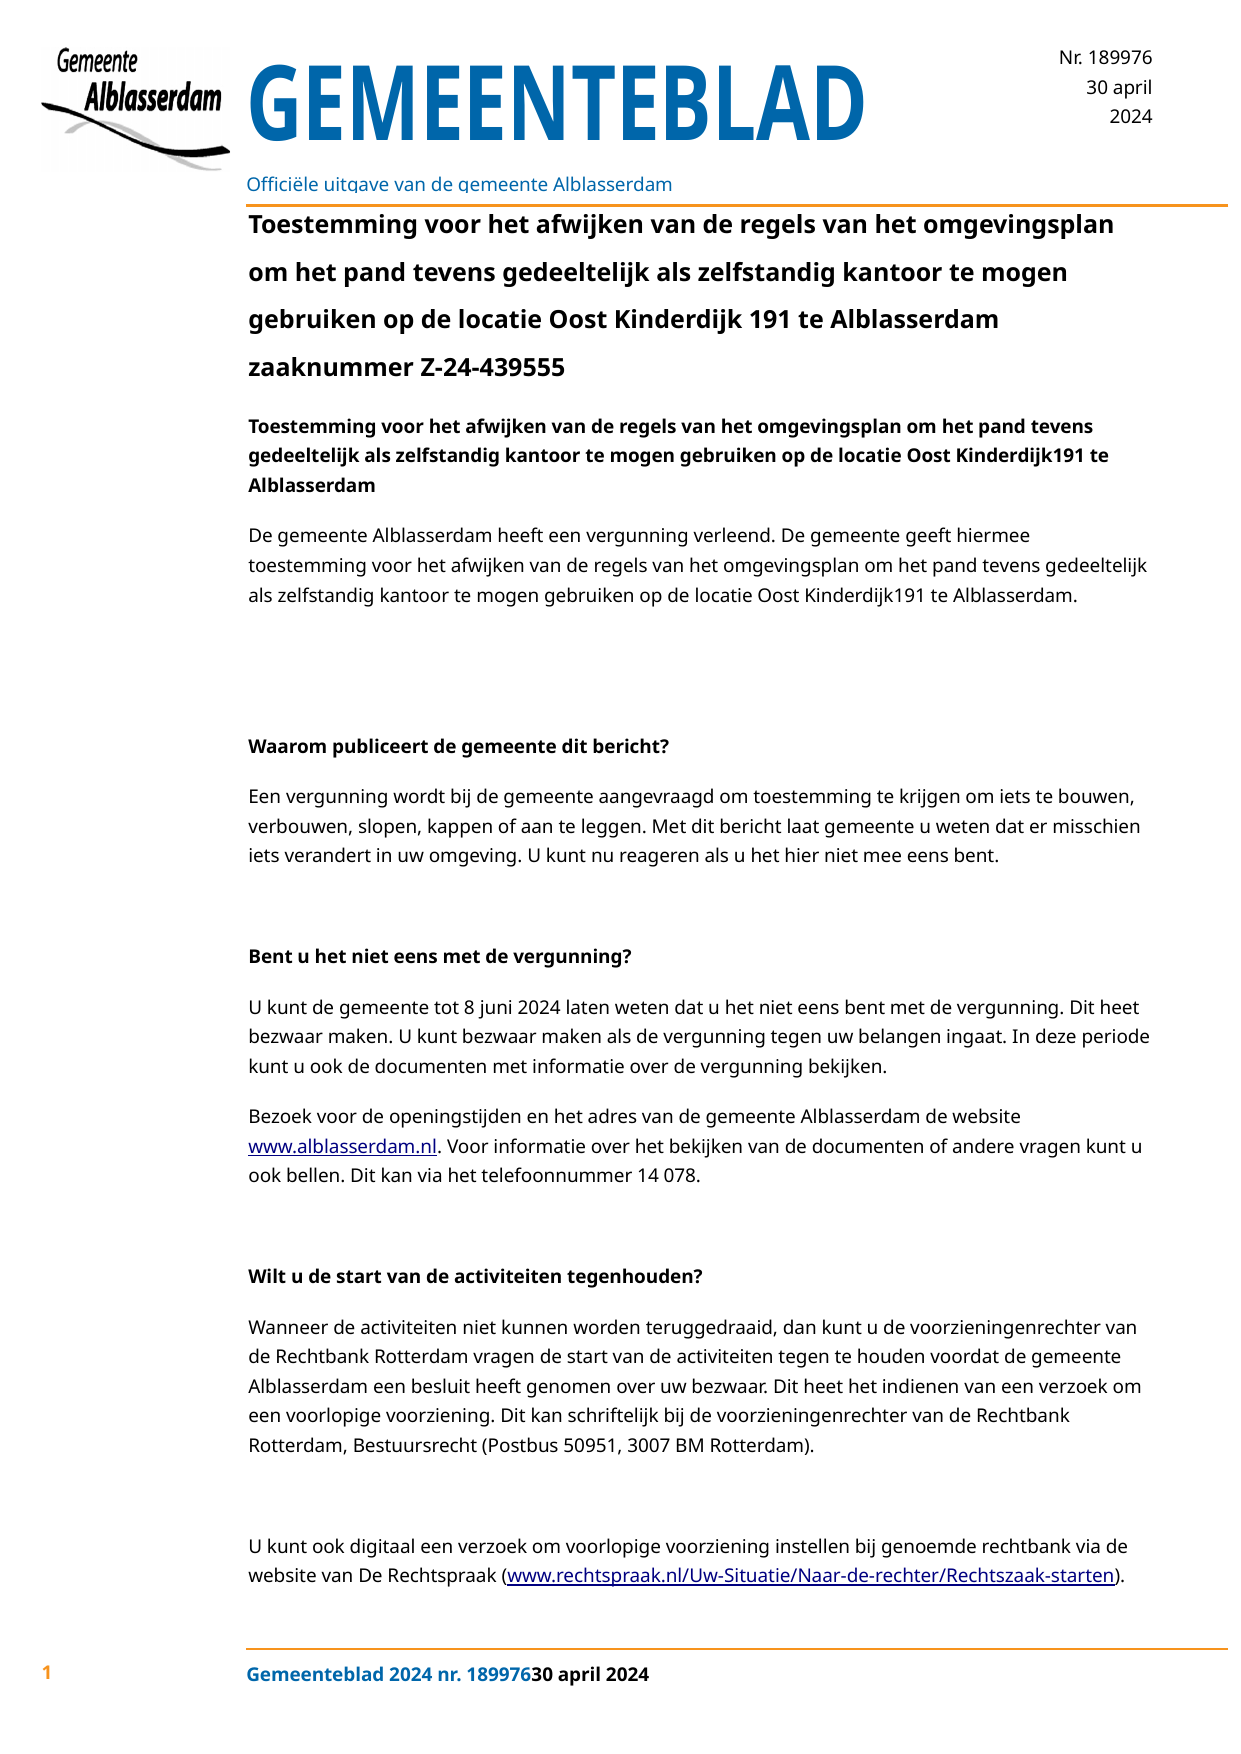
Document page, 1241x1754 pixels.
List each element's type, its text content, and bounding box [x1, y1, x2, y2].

text U kunt de gemeente tot 8 juni 2024 laten weten dat u het niet eens bent met de vergunning. Dit heet bezwaar maken. U kunt bezwaar maken als de vergunning tegen uw belangen ingaat. In deze periode kunt u ook de documenten met informatie over de vergunning bekijken. [248, 994, 1152, 1079]
text Bent u het niet eens met de vergunning? [248, 943, 1152, 969]
text U kunt ook digitaal een verzoek om voorlopige voorziening instellen bij genoemde rechtbank via de website van De Rechtspraak (www.rechtspraak.nl/Uw-Situatie/Naar-de-rechter/Rechtszaak-starten). [248, 1533, 1152, 1588]
text Wanneer de activiteiten niet kunnen worden teruggedraaid, dan kunt u de voorzieningenrechter van de Rechtbank Rotterdam vragen de start van de activiteiten tegen te houden voordat de gemeente Alblasserdam een besluit heeft genomen over uw bezwaar. Dit heet het indienen van een verzoek om een voorlopige voorziening. Dit kan schriftelijk bij de voorzieningenrechter van de Rechtbank Rotterdam, Bestuursrecht (Postbus 50951, 3007 BM Rotterdam). [248, 1314, 1152, 1458]
text Bezoek voor de openingstijden en het adres van de gemeente Alblasserdam de website www.alblasserdam.nl. Voor informatie over het bekijken van de documenten of andere vragen kunt u ook bellen. Dit kan via het telefoonnummer 14 078. [248, 1103, 1152, 1188]
text Waarom publiceert de gemeente dit bericht? [248, 733, 1152, 759]
text De gemeente Alblasserdam heeft een vergunning verleend. De gemeente geeft hiermee toestemming voor het afwijken van de regels van het omgevingsplan om het pand tevens gedeeltelijk als zelfstandig kantoor te mogen gebruiken op de locatie Oost Kinderdijk191 te Alblasserdam. [248, 523, 1152, 608]
picture [41, 47, 231, 172]
text Toestemming voor het afwijken van de regels van het omgevingsplan om het pand tevens gedeeltelijk als zelfstandig kantoor te mogen gebruiken op de locatie Oost Kinderdijk 191 te Alblasserdam zaaknummer Z-24-439555 [248, 207, 1152, 384]
text Wilt u de start van de activiteiten tegenhouden? [248, 1263, 1152, 1289]
text Een vergunning wordt bij de gemeente aangevraagd om toestemming te krijgen om iets te bouwen, verbouwen, slopen, kappen of aan te leggen. Met dit bericht laat gemeente u weten dat er misschien iets verandert in uw omgeving. U kunt nu reageren als u het hier niet mee eens bent. [248, 783, 1152, 868]
text Toestemming voor het afwijken van de regels van het omgevingsplan om het pand tevens gedeeltelijk als zelfstandig kantoor te mogen gebruiken op de locatie Oost Kinderdijk191 te Alblasserdam [248, 413, 1152, 498]
